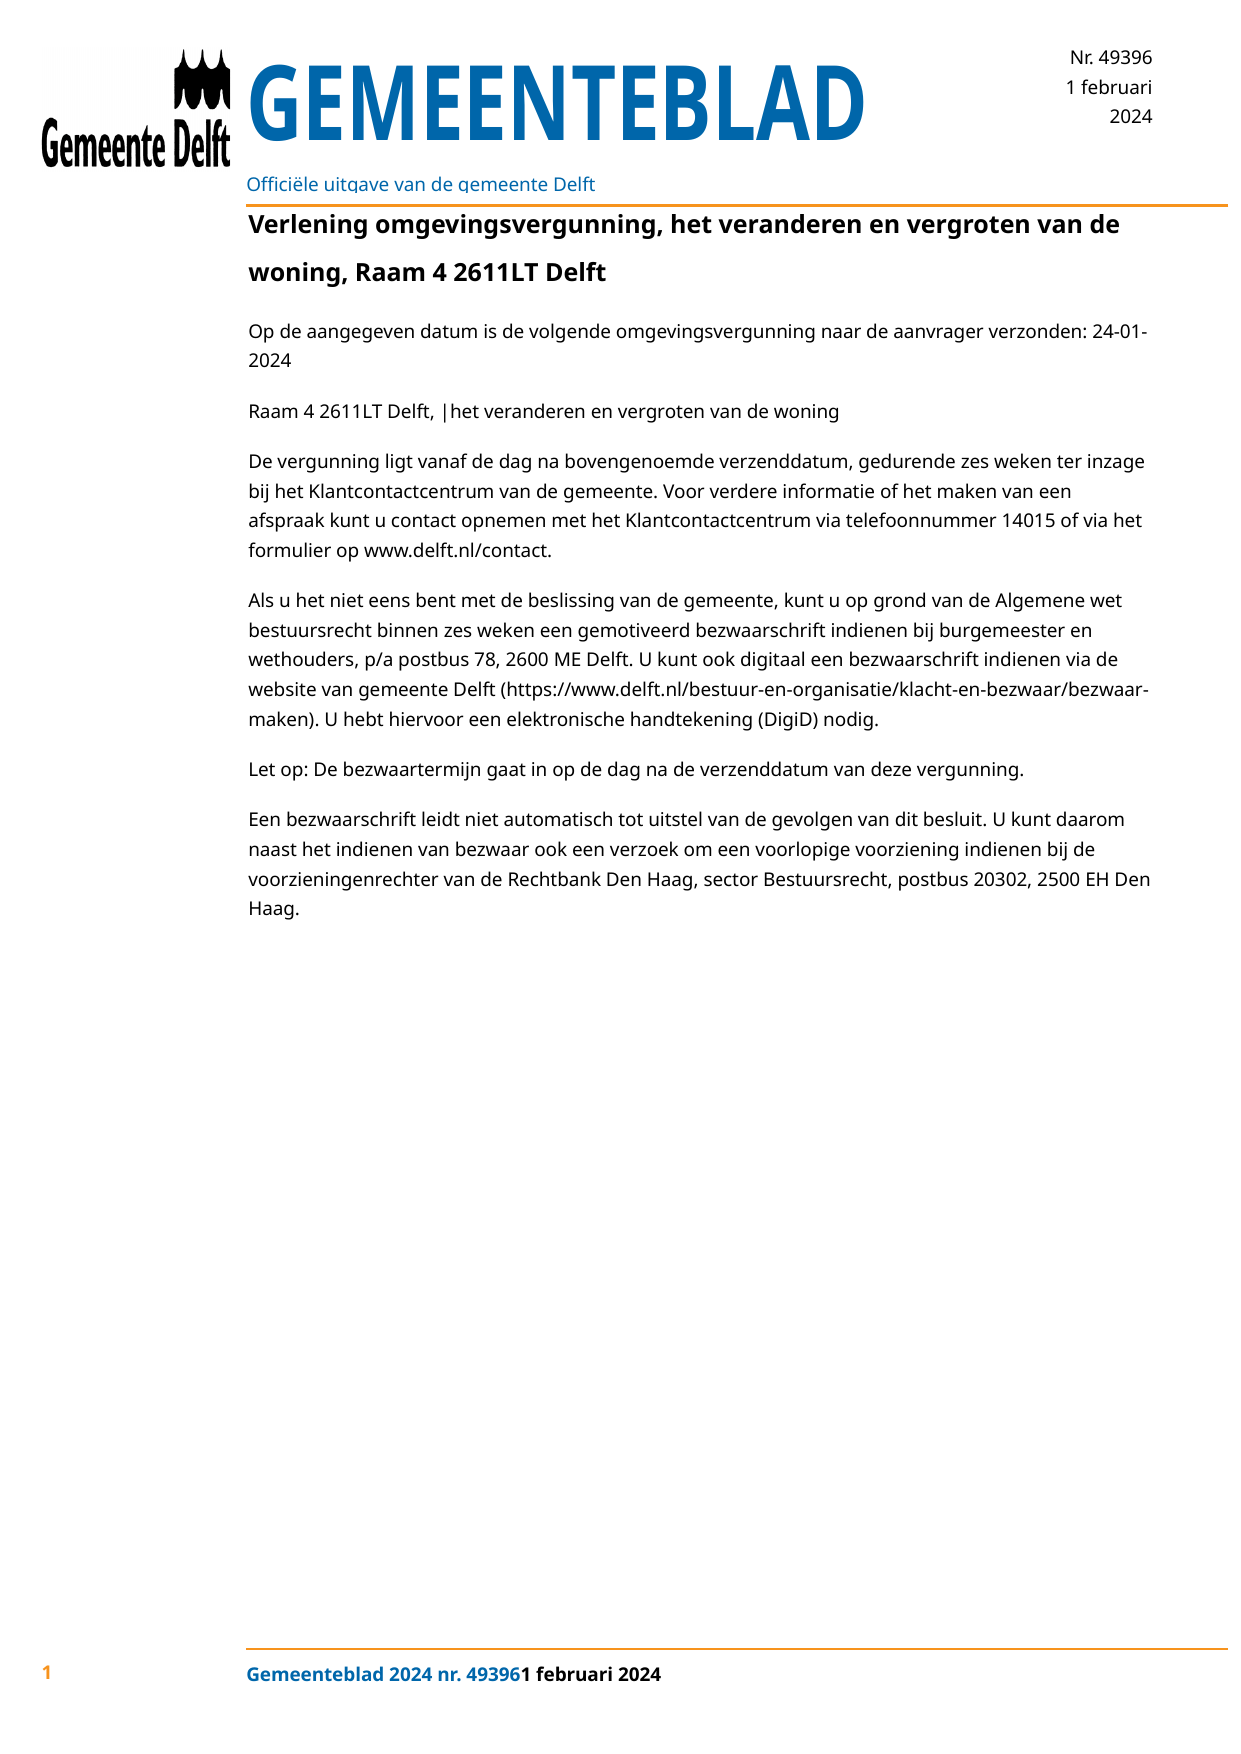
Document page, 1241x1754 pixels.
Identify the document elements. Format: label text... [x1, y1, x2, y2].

text Raam 4 2611LT Delft, |het veranderen en vergroten van de woning [248, 398, 1152, 424]
text De vergunning ligt vanaf de dag na bovengenoemde verzenddatum, gedurende zes weken ter inzage bij het Klantcontactcentrum van de gemeente. Voor verdere informatie of het maken van een afspraak kunt u contact opnemen met het Klantcontactcentrum via telefoonnummer 14015 of via het formulier op www.delft.nl/contact. [248, 448, 1152, 563]
text Verlening omgevingsvergunning, het veranderen en vergroten van de woning, Raam 4 2611LT Delft [248, 207, 1152, 288]
text Een bezwaarschrift leidt niet automatisch tot uitstel van de gevolgen van dit besluit. U kunt daarom naast het indienen van bezwaar ook een verzoek om een voorlopige voorziening indienen bij de voorzieningenrechter van de Rechtbank Den Haag, sector Bestuursrecht, postbus 20302, 2500 EH Den Haag. [248, 807, 1152, 921]
text Let op: De bezwaartermijn gaat in op de dag na de verzenddatum van deze vergunning. [248, 756, 1152, 782]
text Als u het niet eens bent met de beslissing van de gemeente, kunt u op grond van de Algemene wet bestuursrecht binnen zes weken een gemotiveerd bezwaarschrift indienen bij burgemeester en wethouders, p/a postbus 78, 2600 ME Delft. U kunt ook digitaal een bezwaarschrift indienen via de website van gemeente Delft (https://www.delft.nl/bestuur-en-organisatie/klacht-en-bezwaar/bezwaar-maken). U hebt hiervoor een elektronische handtekening (DigiD) nodig. [248, 587, 1152, 732]
picture [41, 47, 231, 172]
text Op de aangegeven datum is de volgende omgevingsvergunning naar de aanvrager verzonden: 24-01-2024 [248, 318, 1152, 373]
